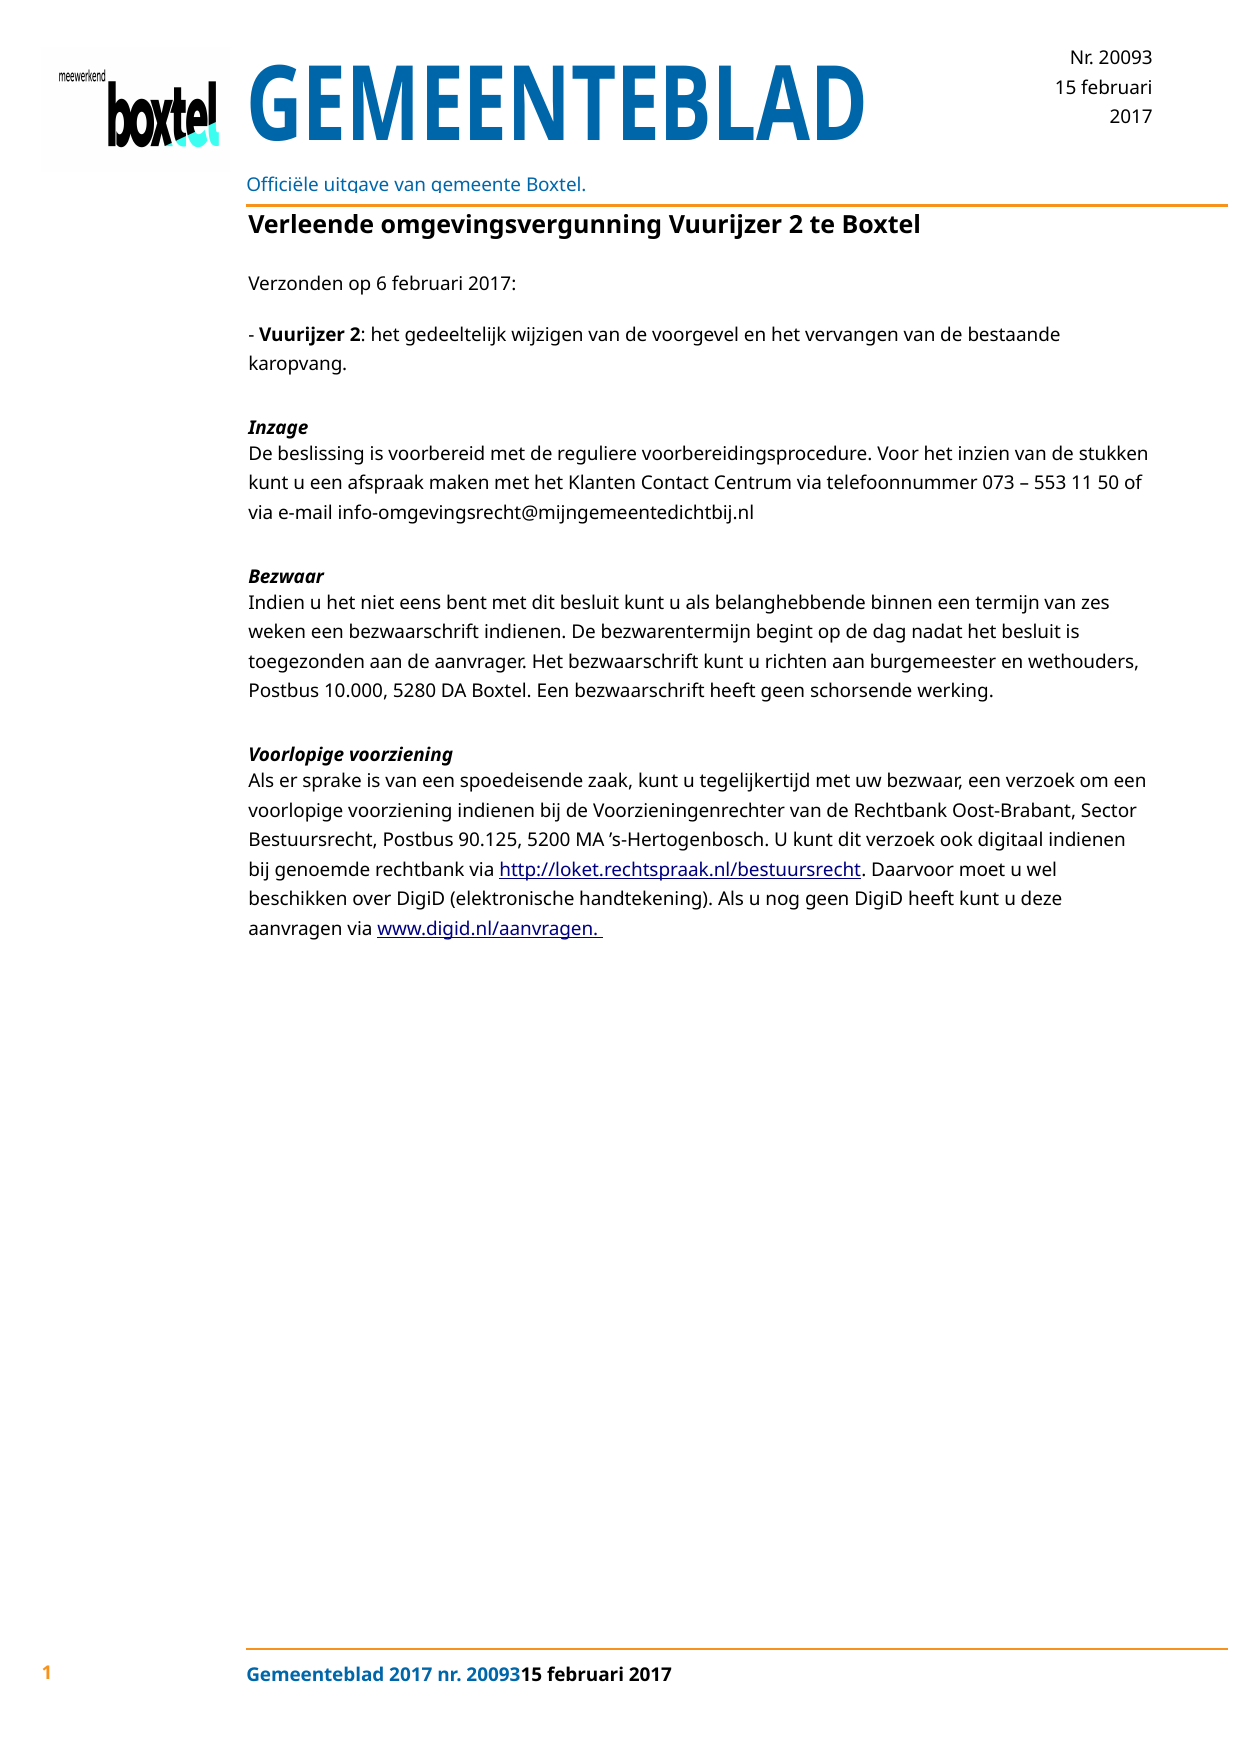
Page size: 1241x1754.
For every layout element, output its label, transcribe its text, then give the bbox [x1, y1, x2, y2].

text Bezwaar [248, 563, 1152, 589]
picture [41, 47, 231, 172]
text Indien u het niet eens bent met dit besluit kunt u als belanghebbende binnen een termijn van zes weken een bezwaarschrift indienen. De bezwarentermijn begint op de dag nadat het besluit is toegezonden aan de aanvrager. Het bezwaarschrift kunt u richten aan burgemeester en wethouders, Postbus 10.000, 5280 DA Boxtel. Een bezwaarschrift heeft geen schorsende werking. [248, 589, 1152, 703]
text Verzonden op 6 februari 2017: [248, 270, 1152, 296]
text - Vuurijzer 2: het gedeeltelijk wijzigen van de voorgevel en het vervangen van de bestaande karopvang. [248, 321, 1152, 376]
text De beslissing is voorbereid met de reguliere voorbereidingsprocedure. Voor het inzien van de stukken kunt u een afspraak maken met het Klanten Contact Centrum via telefoonnummer 073 – 553 11 50 of via e-mail info-omgevingsrecht@mijngemeentedichtbij.nl [248, 440, 1152, 525]
text Inzage [248, 414, 1152, 440]
text Verleende omgevingsvergunning Vuurijzer 2 te Boxtel [248, 207, 1152, 241]
text Als er sprake is van een spoedeisende zaak, kunt u tegelijkertijd met uw bezwaar, een verzoek om een voorlopige voorziening indienen bij de Voorzieningenrechter van de Rechtbank Oost-Brabant, Sector Bestuursrecht, Postbus 90.125, 5200 MA ’s-Hertogenbosch. U kunt dit verzoek ook digitaal indienen bij genoemde rechtbank via http://loket.rechtspraak.nl/bestuursrecht. Daarvoor moet u wel beschikken over DigiD (elektronische handtekening). Als u nog geen DigiD heeft kunt u deze aanvragen via www.digid.nl/aanvragen. [248, 767, 1152, 941]
text Voorlopige voorziening [248, 742, 1152, 767]
